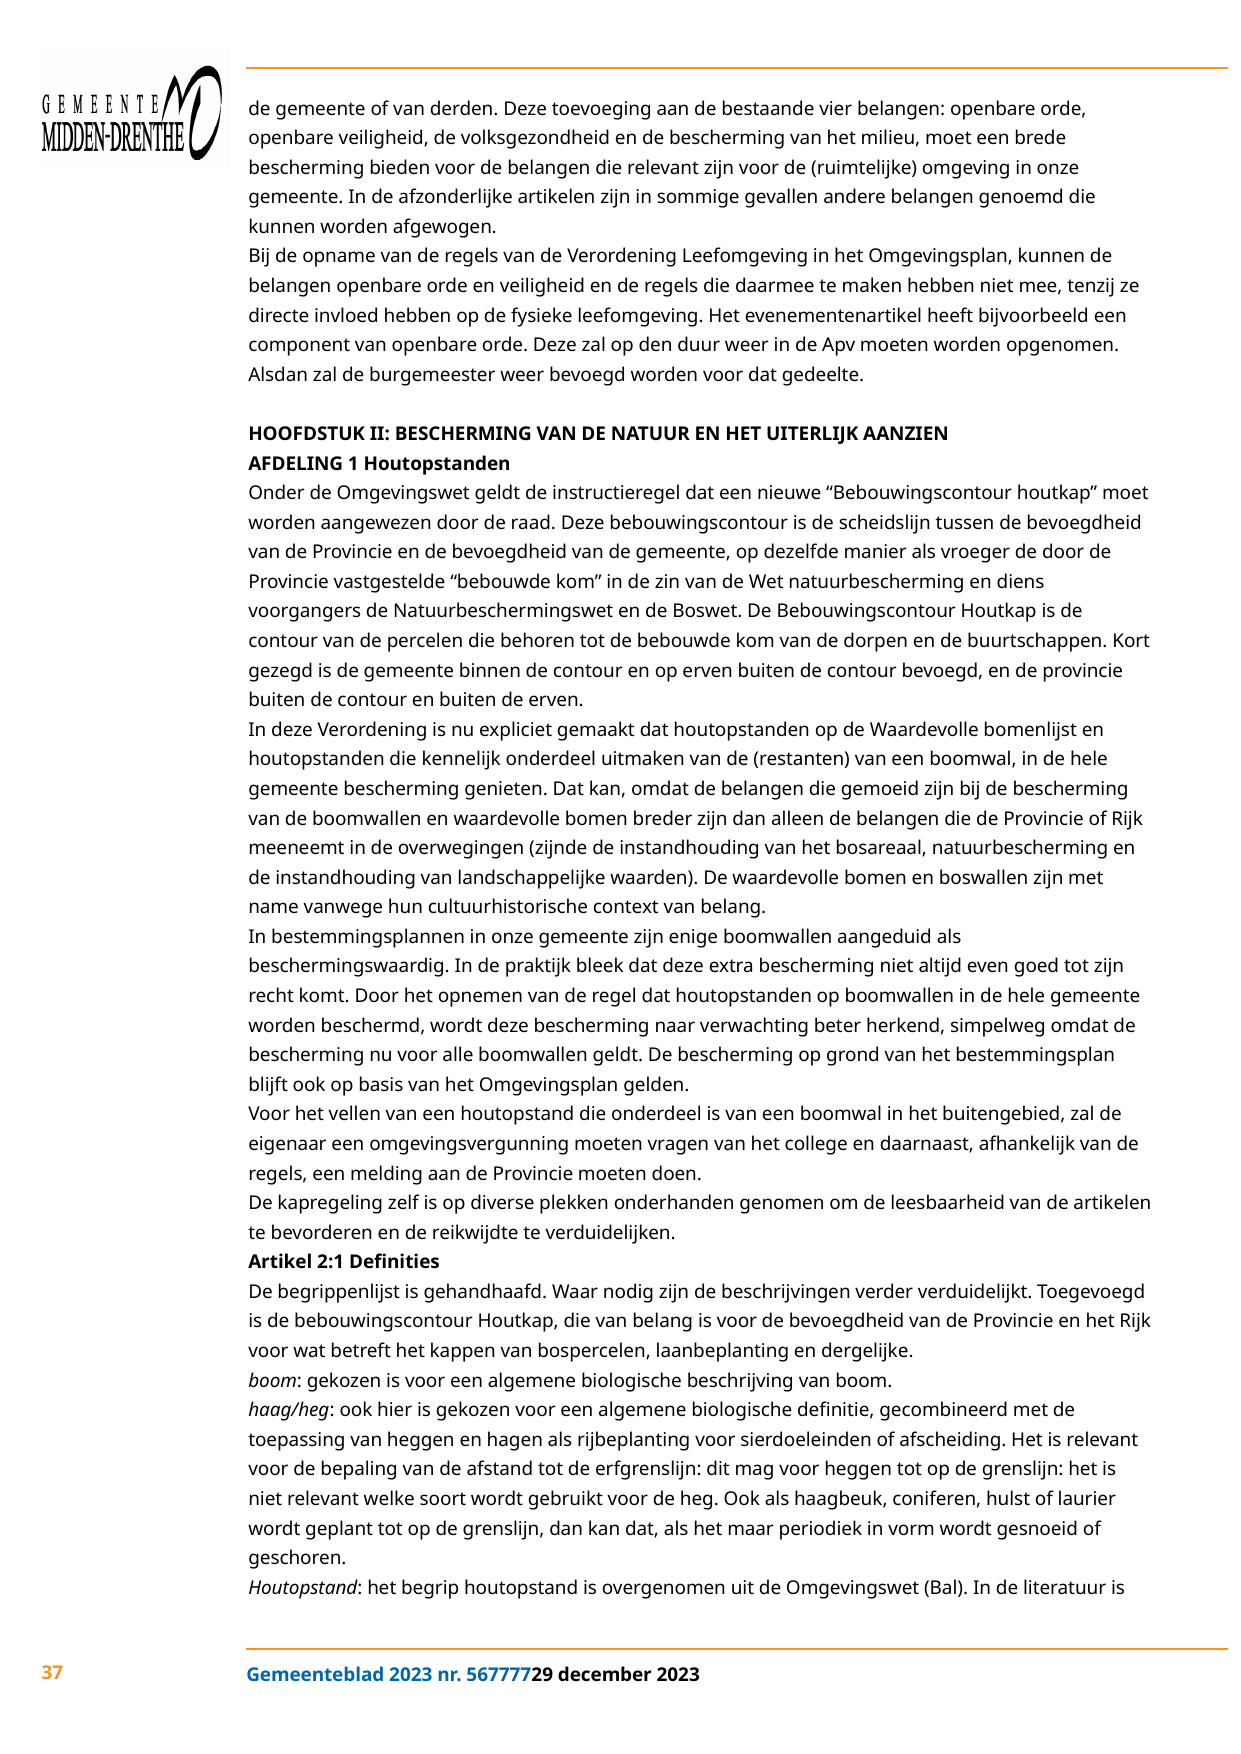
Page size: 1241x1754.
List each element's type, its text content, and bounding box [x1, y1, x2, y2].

text De kapregeling zelf is op diverse plekken onderhanden genomen om de leesbaarheid van de artikelen te bevorderen en de reikwijdte te verduidelijken. [248, 1189, 1152, 1245]
text Houtopstand: het begrip houtopstand is overgenomen uit de Omgevingswet (Bal). In de literatuur is [248, 1574, 1152, 1600]
text Onder de Omgevingswet geldt de instructieregel dat een nieuwe “Bebouwingscontour houtkap” moet worden aangewezen door de raad. Deze bebouwingscontour is de scheidslijn tussen de bevoegdheid van de Provincie en de bevoegdheid van de gemeente, op dezelfde manier als vroeger de door de Provincie vastgestelde “bebouwde kom” in de zin van de Wet natuurbescherming en diens voorgangers de Natuurbeschermingswet en de Boswet. De Bebouwingscontour Houtkap is de contour van de percelen die behoren tot de bebouwde kom van de dorpen en de buurtschappen. Kort gezegd is de gemeente binnen de contour en op erven buiten de contour bevoegd, en de provincie buiten de contour en buiten de erven. [248, 479, 1152, 712]
text In deze Verordening is nu expliciet gemaakt dat houtopstanden op de Waardevolle bomenlijst en houtopstanden die kennelijk onderdeel uitmaken van de (restanten) van een boomwal, in de hele gemeente bescherming genieten. Dat kan, omdat de belangen die gemoeid zijn bij de bescherming van de boomwallen en waardevolle bomen breder zijn dan alleen de belangen die de Provincie of Rijk meeneemt in de overwegingen (zijnde de instandhouding van het bosareaal, natuurbescherming en de instandhouding van landschappelijke waarden). De waardevolle bomen en boswallen zijn met name vanwege hun cultuurhistorische context van belang. [248, 716, 1152, 919]
text De begrippenlijst is gehandhaafd. Waar nodig zijn de beschrijvingen verder verduidelijkt. Toegevoegd is de bebouwingscontour Houtkap, die van belang is voor de bevoegdheid van de Provincie en het Rijk voor wat betreft het kappen van bospercelen, laanbeplanting en dergelijke. [248, 1278, 1152, 1363]
text Voor het vellen van een houtopstand die onderdeel is van een boomwal in het buitengebied, zal de eigenaar een omgevingsvergunning moeten vragen van het college en daarnaast, afhankelijk van de regels, een melding aan de Provincie moeten doen. [248, 1101, 1152, 1186]
picture [41, 47, 231, 172]
text haag/heg: ook hier is gekozen voor een algemene biologische definitie, gecombineerd met de toepassing van heggen en hagen als rijbeplanting voor sierdoeleinden of afscheiding. Het is relevant voor de bepaling van de afstand tot de erfgrenslijn: dit mag voor heggen tot op de grenslijn: het is niet relevant welke soort wordt gebruikt voor de heg. Ook als haagbeuk, coniferen, hulst of laurier wordt geplant tot op de grenslijn, dan kan dat, als het maar periodiek in vorm wordt gesnoeid of geschoren. [248, 1396, 1152, 1570]
text AFDELING 1 Houtopstanden [248, 450, 1152, 476]
text boom: gekozen is voor een algemene biologische beschrijving van boom. [248, 1367, 1152, 1393]
text HOOFDSTUK II: BESCHERMING VAN DE NATUUR EN HET UITERLIJK AANZIEN [248, 420, 1152, 446]
text Bij de opname van de regels van de Verordening Leefomgeving in het Omgevingsplan, kunnen de belangen openbare orde en veiligheid en de regels die daarmee te maken hebben niet mee, tenzij ze directe invloed hebben op de fysieke leefomgeving. Het evenementenartikel heeft bijvoorbeeld een component van openbare orde. Deze zal op den duur weer in de Apv moeten worden opgenomen. Alsdan zal de burgemeester weer bevoegd worden voor dat gedeelte. [248, 243, 1152, 387]
text Artikel 2:1 Definities [248, 1248, 1152, 1274]
text In bestemmingsplannen in onze gemeente zijn enige boomwallen aangeduid als beschermingswaardig. In de praktijk bleek dat deze extra bescherming niet altijd even goed tot zijn recht komt. Door het opnemen van de regel dat houtopstanden op boomwallen in de hele gemeente worden beschermd, wordt deze bescherming naar verwachting beter herkend, simpelweg omdat de bescherming nu voor alle boomwallen geldt. De bescherming op grond van het bestemmingsplan blijft ook op basis van het Omgevingsplan gelden. [248, 923, 1152, 1097]
text de gemeente of van derden. Deze toevoeging aan de bestaande vier belangen: openbare orde, openbare veiligheid, de volksgezondheid en de bescherming van het milieu, moet een brede bescherming bieden voor de belangen die relevant zijn voor de (ruimtelijke) omgeving in onze gemeente. In de afzonderlijke artikelen zijn in sommige gevallen andere belangen genoemd die kunnen worden afgewogen. [248, 95, 1152, 239]
